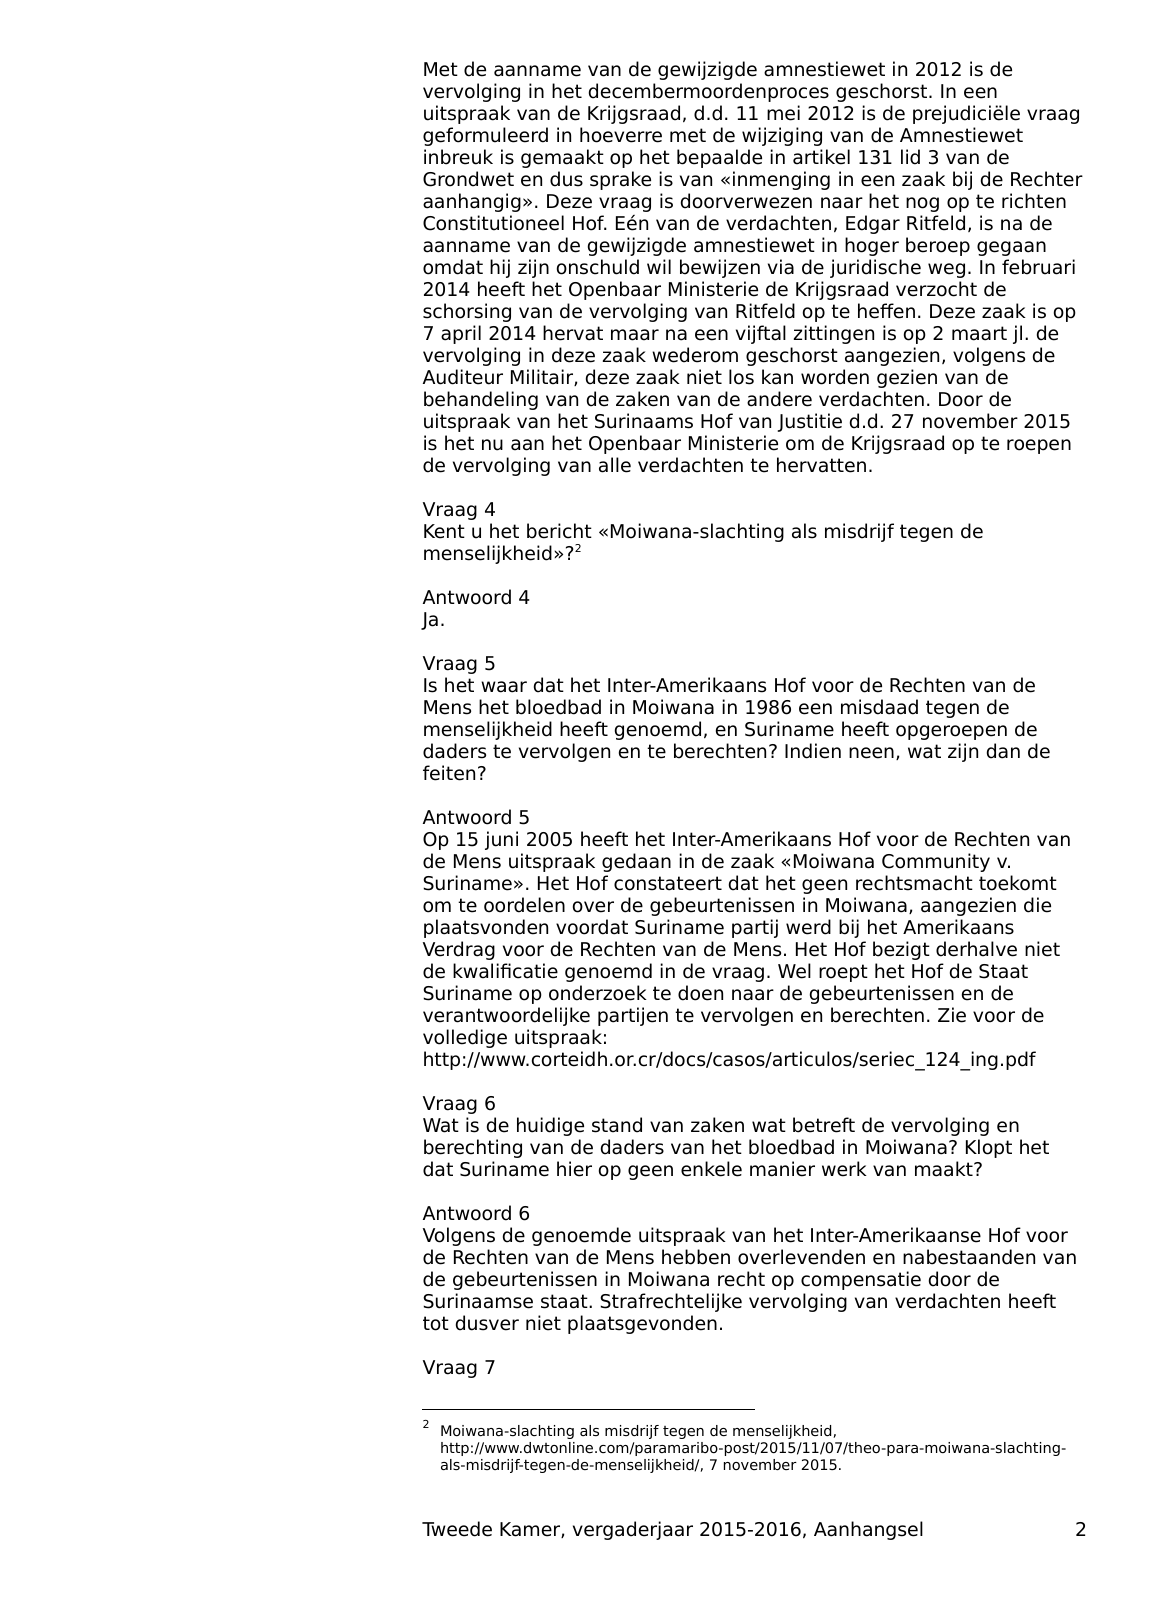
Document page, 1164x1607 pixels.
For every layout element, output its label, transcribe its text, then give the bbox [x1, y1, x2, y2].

text Kent u het bericht «Moiwana-slachting als misdrijf tegen de menselijkheid»? [422, 521, 1087, 565]
text Vraag 7 [422, 1357, 1087, 1379]
text Vraag 5 [422, 653, 1087, 675]
text Antwoord 6 [422, 1203, 1087, 1225]
text Vraag 6 [422, 1093, 1087, 1115]
text Antwoord 4 [422, 587, 1087, 609]
text Volgens de genoemde uitspraak van het Inter-Amerikaanse Hof voor de Rechten van de Mens hebben overlevenden en nabestaanden van de gebeurtenissen in Moiwana recht op compensatie door de Surinaamse staat. Strafrechtelijke vervolging van verdachten heeft tot dusver niet plaatsgevonden. [422, 1225, 1087, 1335]
text Op 15 juni 2005 heeft het Inter-Amerikaans Hof voor de Rechten van de Mens uitspraak gedaan in de zaak «Moiwana Community v. Suriname». Het Hof constateert dat het geen rechtsmacht toekomt om te oordelen over de gebeurtenissen in Moiwana, aangezien die plaatsvonden voordat Suriname partij werd bij het Amerikaans Verdrag voor de Rechten van de Mens. Het Hof bezigt derhalve niet de kwalificatie genoemd in de vraag. Wel roept het Hof de Staat Suriname op onderzoek te doen naar de gebeurtenissen en de verantwoordelijke partijen te vervolgen en berechten. Zie voor de volledige uitspraak: http://www.corteidh.or.cr/docs/casos/articulos/seriec_124_ing.pdf [422, 829, 1087, 1071]
text Vraag 4 [422, 499, 1087, 521]
text Wat is de huidige stand van zaken wat betreft de vervolging en berechting van de daders van het bloedbad in Moiwana? Klopt het dat Suriname hier op geen enkele manier werk van maakt? [422, 1115, 1087, 1181]
text Met de aanname van de gewijzigde amnestiewet in 2012 is de vervolging in het decembermoordenproces geschorst. In een uitspraak van de Krijgsraad, d.d. 11 mei 2012 is de prejudiciële vraag geformuleerd in hoeverre met de wijziging van de Amnestiewet inbreuk is gemaakt op het bepaalde in artikel 131 lid 3 van de Grondwet en dus sprake is van «inmenging in een zaak bij de Rechter aanhangig». Deze vraag is doorverwezen naar het nog op te richten Constitutioneel Hof. Eén van de verdachten, Edgar Ritfeld, is na de aanname van de gewijzigde amnestiewet in hoger beroep gegaan omdat hij zijn onschuld wil bewijzen via de juridische weg. In februari 2014 heeft het Openbaar Ministerie de Krijgsraad verzocht de schorsing van de vervolging van Ritfeld op te heffen. Deze zaak is op 7 april 2014 hervat maar na een vijftal zittingen is op 2 maart jl. de vervolging in deze zaak wederom geschorst aangezien, volgens de Auditeur Militair, deze zaak niet los kan worden gezien van de behandeling van de zaken van de andere verdachten. Door de uitspraak van het Surinaams Hof van Justitie d.d. 27 november 2015 is het nu aan het Openbaar Ministerie om de Krijgsraad op te roepen de vervolging van alle verdachten te hervatten. [422, 59, 1087, 477]
text Is het waar dat het Inter-Amerikaans Hof voor de Rechten van de Mens het bloedbad in Moiwana in 1986 een misdaad tegen de menselijkheid heeft genoemd, en Suriname heeft opgeroepen de daders te vervolgen en te berechten? Indien neen, wat zijn dan de feiten? [422, 675, 1087, 785]
text Antwoord 5 [422, 807, 1087, 829]
text Moiwana-slachting als misdrijf tegen de menselijkheid, http://www.dwtonline.com/paramaribo-post/2015/11/07/theo-para-moiwana-slachting-als-misdrijf-tegen-de-menselijkheid/, 7 november 2015. [422, 1418, 1087, 1474]
text Ja. [422, 609, 1087, 631]
